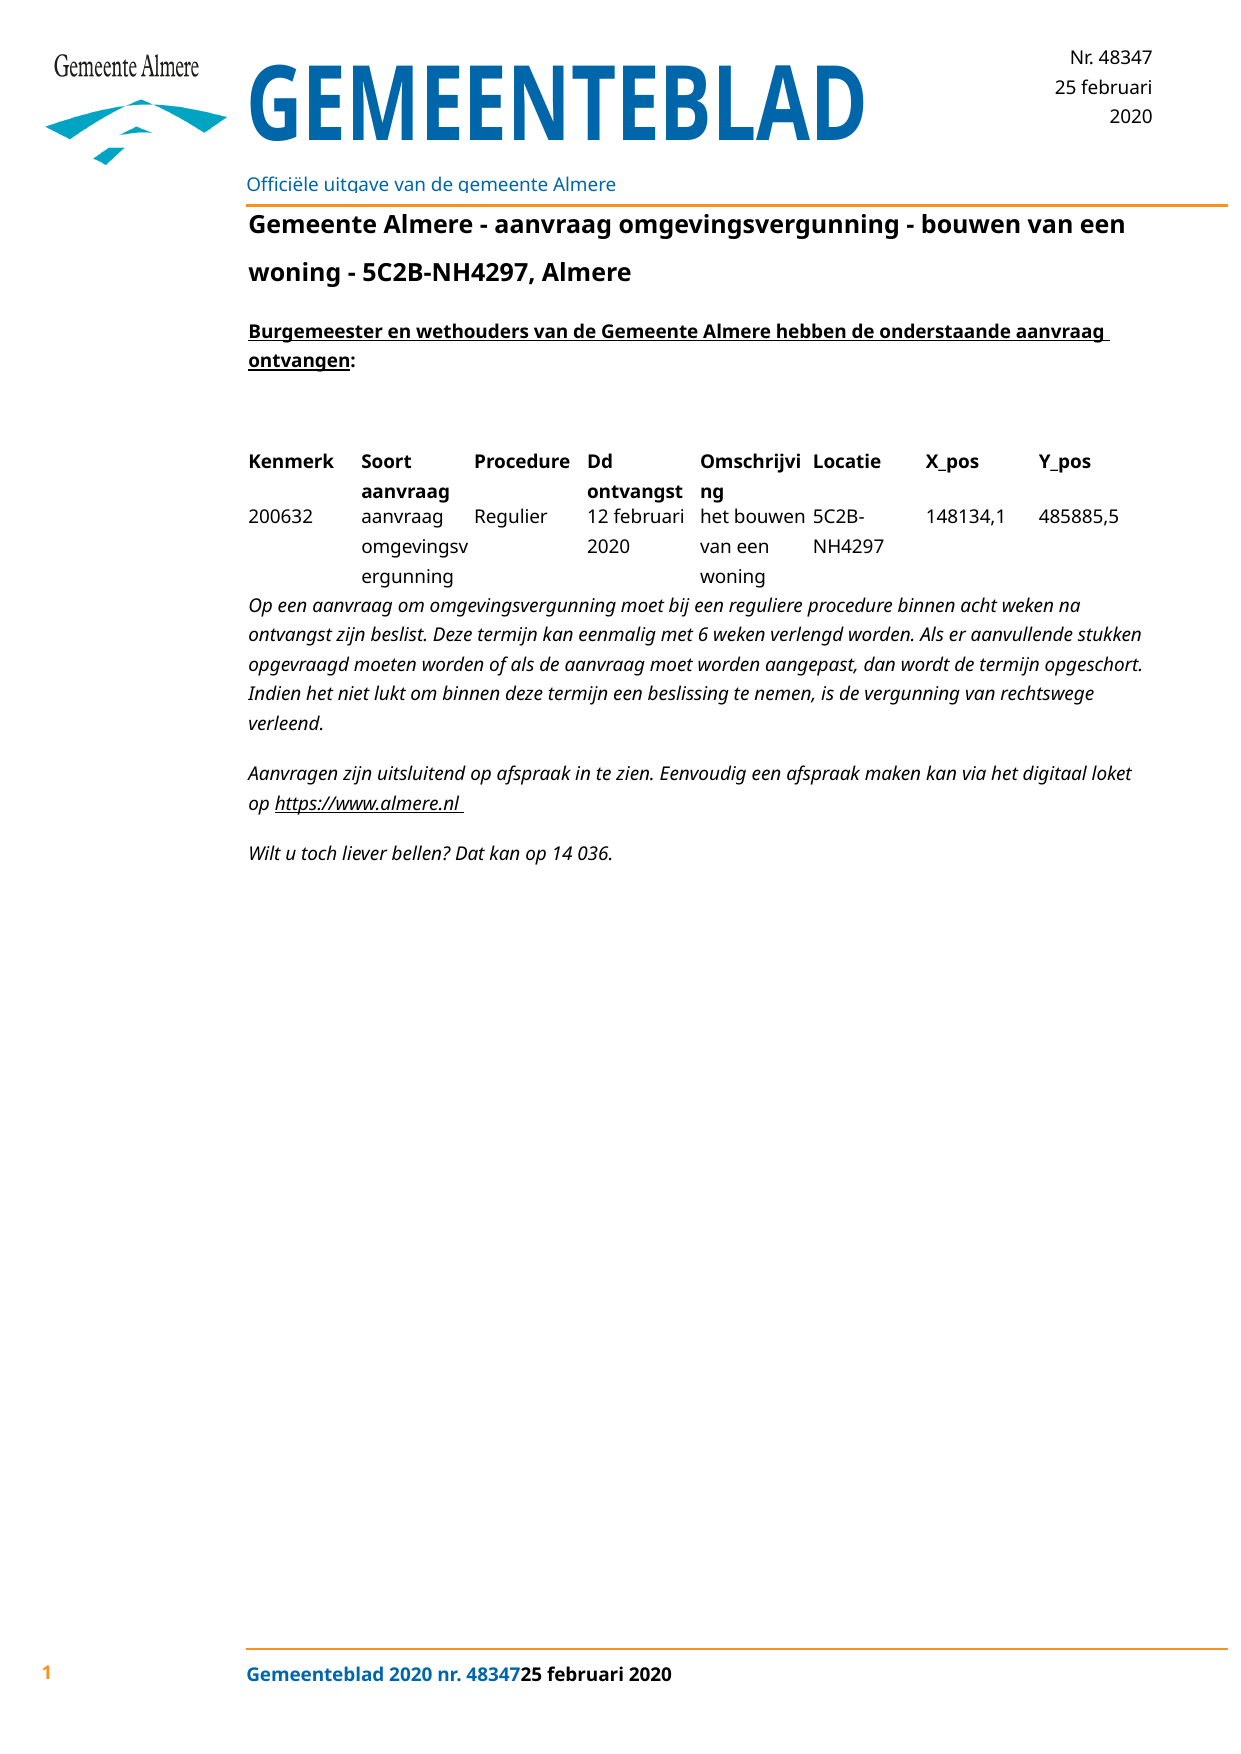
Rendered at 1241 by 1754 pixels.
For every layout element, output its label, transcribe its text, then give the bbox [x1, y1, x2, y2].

text Op een aanvraag om omgevingsvergunning moet bij een reguliere procedure binnen acht weken na ontvangst zijn beslist. Deze termijn kan eenmalig met 6 weken verlengd worden. Als er aanvullende stukken opgevraagd moeten worden of als de aanvraag moet worden aangepast, dan wordt de termijn opgeschort. Indien het niet lukt om binnen deze termijn een beslissing te nemen, is de vergunning van rechtswege verleend. [248, 592, 1152, 736]
table_header Locatie [813, 449, 926, 504]
table_cell Regulier [474, 504, 587, 589]
table_header Kenmerk [248, 449, 361, 504]
table_header X_pos [926, 449, 1038, 504]
table_header Y_pos [1039, 449, 1152, 504]
table_cell het bouwen van een woning [700, 504, 813, 589]
table_cell 12 februari 2020 [587, 504, 700, 589]
table_cell 148134,1 [926, 504, 1038, 589]
table_header Procedure [474, 449, 587, 504]
table_header Omschrijving [700, 449, 813, 504]
table_cell 485885,5 [1039, 504, 1152, 589]
text Burgemeester en wethouders van de Gemeente Almere hebben de onderstaande aanvraag ontvangen: [248, 318, 1152, 373]
picture [41, 47, 231, 172]
text Wilt u toch liever bellen? Dat kan op 14 036. [248, 841, 1152, 866]
text Aanvragen zijn uitsluitend op afspraak in te zien. Eenvoudig een afspraak maken kan via het digitaal loket op https://www.almere.nl [248, 761, 1152, 816]
table_cell 200632 [248, 504, 361, 589]
table_header Dd ontvangst [587, 449, 700, 504]
table_header Soort aanvraag [361, 449, 474, 504]
table_cell 5C2B-NH4297 [813, 504, 926, 589]
table_cell aanvraag omgevingsvergunning [361, 504, 474, 589]
text Gemeente Almere - aanvraag omgevingsvergunning - bouwen van een woning - 5C2B-NH4297, Almere [248, 207, 1152, 288]
